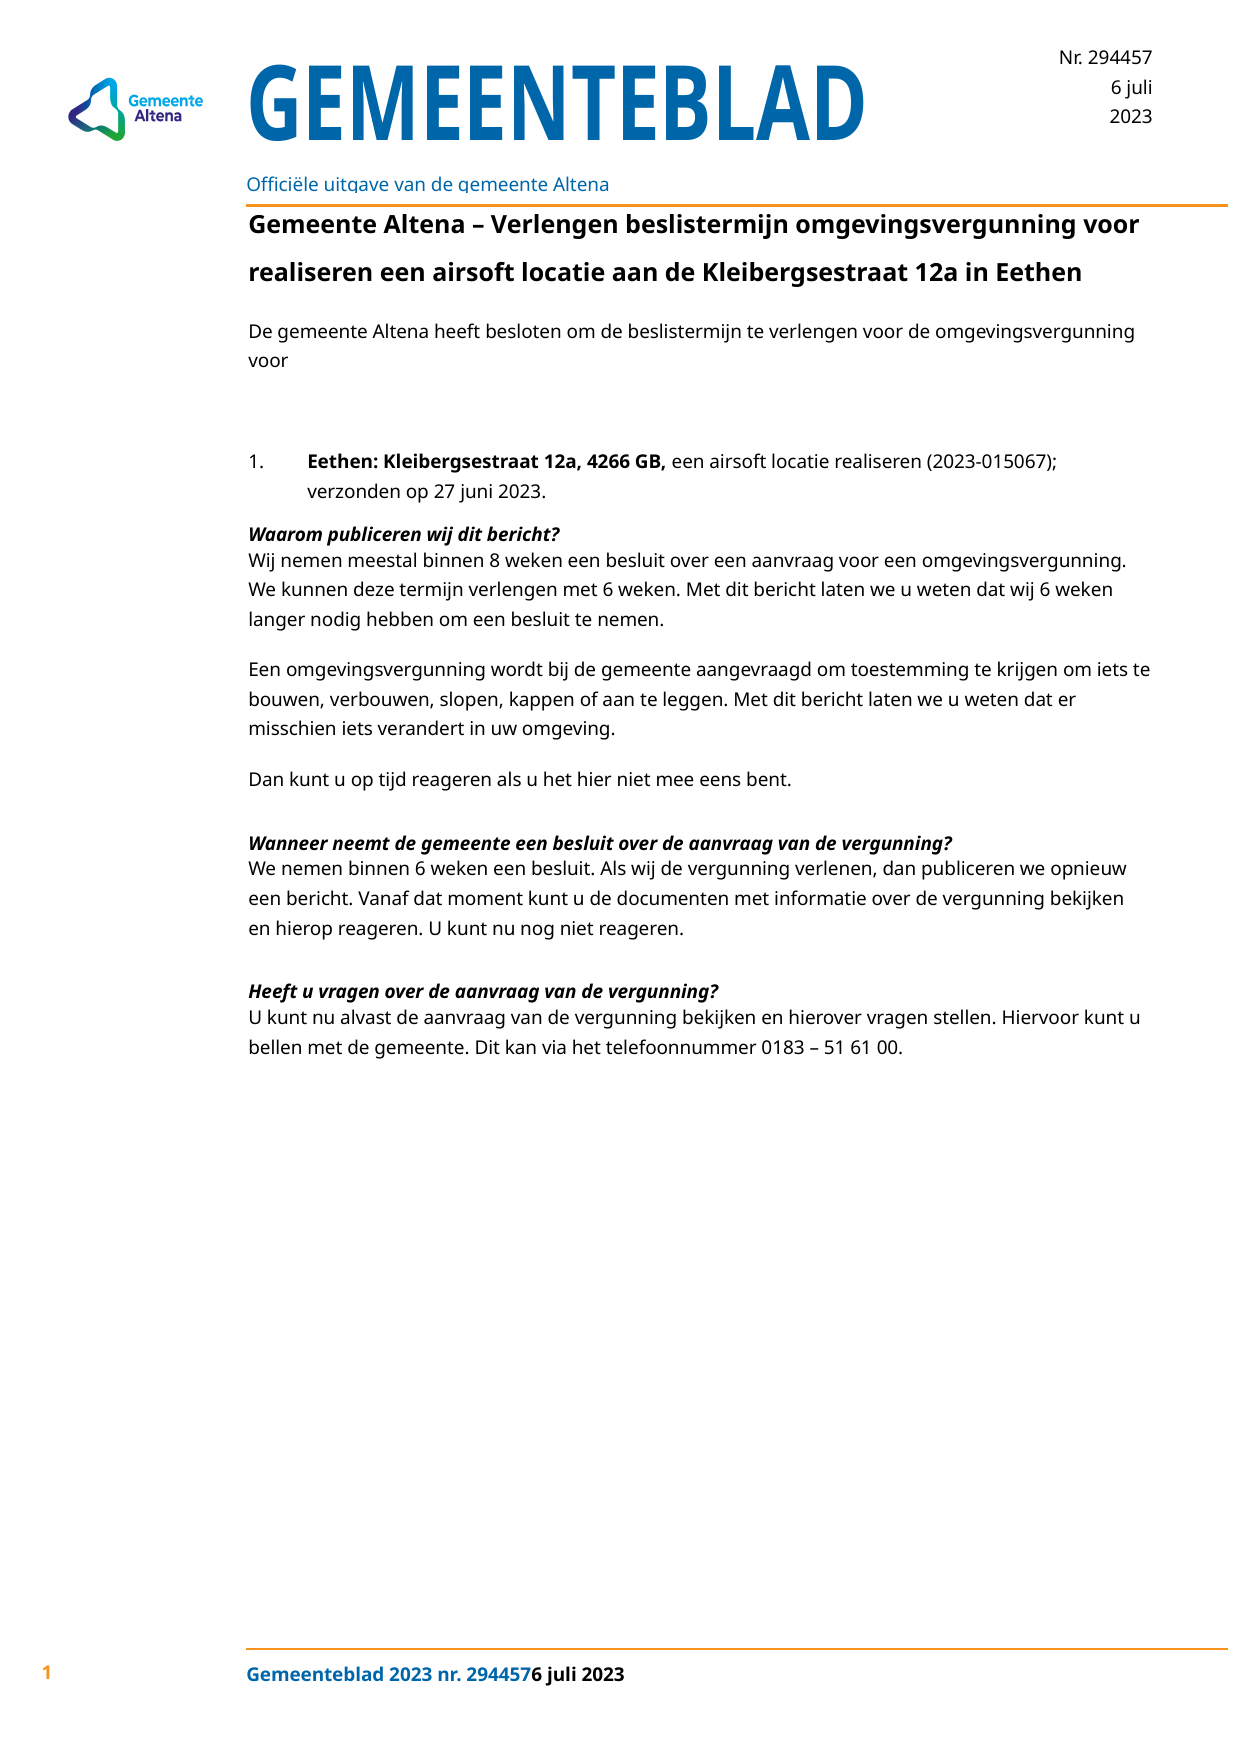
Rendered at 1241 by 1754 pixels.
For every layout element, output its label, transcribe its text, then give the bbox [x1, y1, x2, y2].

picture [41, 47, 231, 172]
list Eethen: Kleibergsestraat 12a, 4266 GB, een airsoft locatie realiseren (2023-015067); verzonden op 27 juni 2023. [248, 448, 1152, 504]
text Wanneer neemt de gemeente een besluit over de aanvraag van de vergunning? [248, 830, 1152, 856]
text Gemeente Altena – Verlengen beslistermijn omgevingsvergunning voor realiseren een airsoft locatie aan de Kleibergsestraat 12a in Eethen [248, 207, 1152, 288]
text Een omgevingsvergunning wordt bij de gemeente aangevraagd om toestemming te krijgen om iets te bouwen, verbouwen, slopen, kappen of aan te leggen. Met dit bericht laten we u weten dat er misschien iets verandert in uw omgeving. [248, 656, 1152, 741]
text U kunt nu alvast de aanvraag van de vergunning bekijken en hierover vragen stellen. Hiervoor kunt u bellen met de gemeente. Dit kan via het telefoonnummer 0183 – 51 61 00. [248, 1004, 1152, 1060]
text Dan kunt u op tijd reageren als u het hier niet mee eens bent. [248, 766, 1152, 792]
text Waarom publiceren wij dit bericht? [248, 521, 1152, 547]
text We nemen binnen 6 weken een besluit. Als wij de vergunning verlenen, dan publiceren we opnieuw een bericht. Vanaf dat moment kunt u de documenten met informatie over de vergunning bekijken en hierop reageren. U kunt nu nog niet reageren. [248, 856, 1152, 941]
text Heeft u vragen over de aanvraag van de vergunning? [248, 979, 1152, 1004]
text Wij nemen meestal binnen 8 weken een besluit over een aanvraag voor een omgevingsvergunning. We kunnen deze termijn verlengen met 6 weken. Met dit bericht laten we u weten dat wij 6 weken langer nodig hebben om een besluit te nemen. [248, 547, 1152, 632]
text De gemeente Altena heeft besloten om de beslistermijn te verlengen voor de omgevingsvergunning voor [248, 318, 1152, 373]
